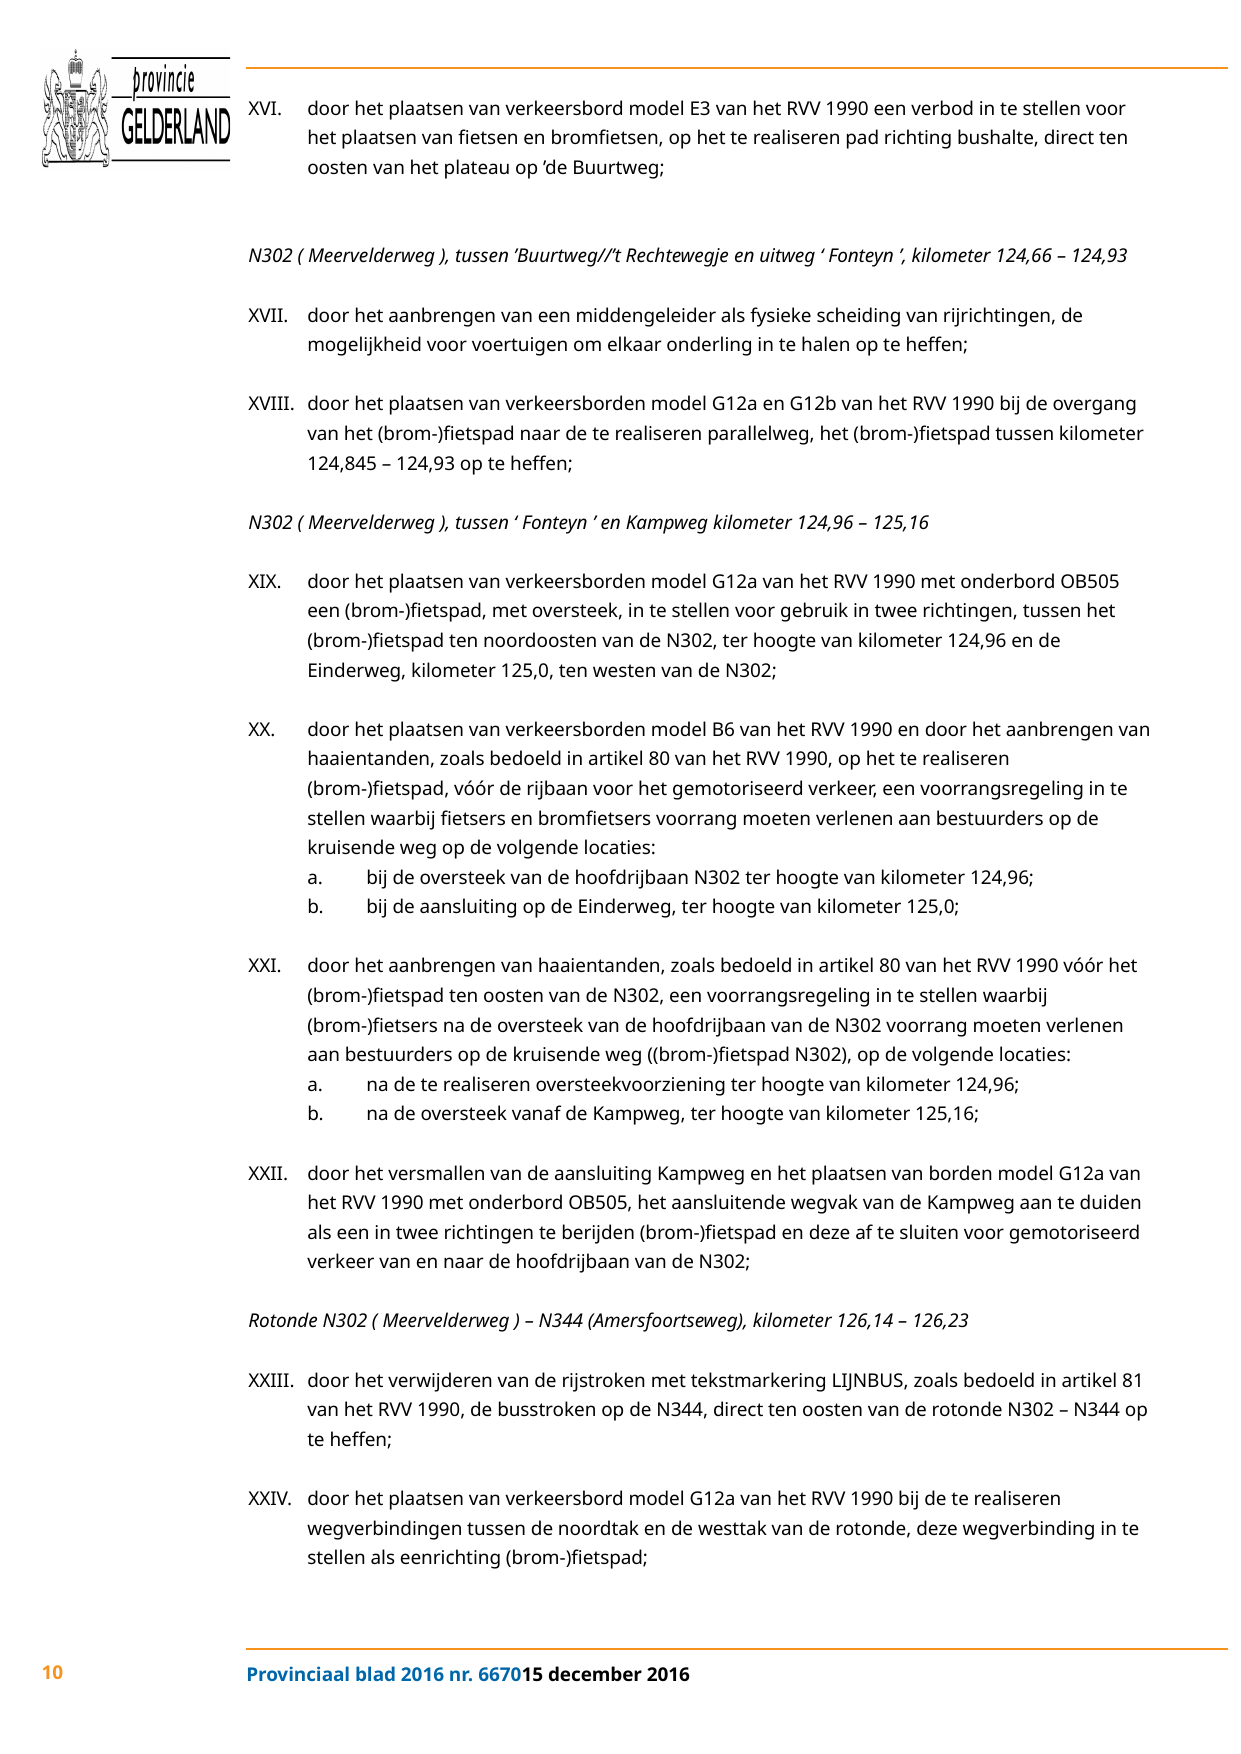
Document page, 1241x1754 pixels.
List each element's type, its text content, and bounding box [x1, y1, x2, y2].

text N302 ( Meervelderweg ), tussen ’Buurtweg//’t Rechtewegje en uitweg ‘ Fonteyn ’, kilometer 124,66 – 124,93 [248, 243, 1152, 268]
list door het plaatsen van verkeersborden model G12a en G12b van het RVV 1990 bij de overgang van het (brom-)fietspad naar de te realiseren parallelweg, het (brom-)fietspad tussen kilometer 124,845 – 124,93 op te heffen; [248, 391, 1152, 476]
list door het plaatsen van verkeersbord model E3 van het RVV 1990 een verbod in te stellen voor het plaatsen van fietsen en bromfietsen, op het te realiseren pad richting bushalte, direct ten oosten van het plateau op ’de Buurtweg; [248, 95, 1152, 180]
list door het plaatsen van verkeersborden model G12a van het RVV 1990 met onderbord OB505 een (brom-)fietspad, met oversteek, in te stellen voor gebruik in twee richtingen, tussen het (brom-)fietspad ten noordoosten van de N302, ter hoogte van kilometer 124,96 en de Einderweg, kilometer 125,0, ten westen van de N302; [248, 568, 1152, 683]
list na de te realiseren oversteekvoorziening ter hoogte van kilometer 124,96; [307, 1071, 1152, 1097]
list bij de aansluiting op de Einderweg, ter hoogte van kilometer 125,0; [307, 893, 1152, 919]
text N302 ( Meervelderweg ), tussen ‘ Fonteyn ’ en Kampweg kilometer 124,96 – 125,16 [248, 509, 1152, 535]
list door het plaatsen van verkeersbord model G12a van het RVV 1990 bij de te realiseren wegverbindingen tussen de noordtak en de westtak van de rotonde, deze wegverbinding in te stellen als eenrichting (brom-)fietspad; [248, 1485, 1152, 1570]
list door het plaatsen van verkeersborden model B6 van het RVV 1990 en door het aanbrengen van haaientanden, zoals bedoeld in artikel 80 van het RVV 1990, op het te realiseren (brom-)fietspad, vóór de rijbaan voor het gemotoriseerd verkeer, een voorrangsregeling in te stellen waarbij fietsers en bromfietsers voorrang moeten verlenen aan bestuurders op de kruisende weg op de volgende locaties: [248, 716, 1152, 860]
list door het aanbrengen van haaientanden, zoals bedoeld in artikel 80 van het RVV 1990 vóór het (brom-)fietspad ten oosten van de N302, een voorrangsregeling in te stellen waarbij (brom-)fietsers na de oversteek van de hoofdrijbaan van de N302 voorrang moeten verlenen aan bestuurders op de kruisende weg ((brom-)fietspad N302), op de volgende locaties: [248, 953, 1152, 1067]
list bij de oversteek van de hoofdrijbaan N302 ter hoogte van kilometer 124,96; [307, 864, 1152, 890]
text Rotonde N302 ( Meervelderweg ) – N344 (Amersfoortseweg), kilometer 126,14 – 126,23 [248, 1308, 1152, 1333]
list door het aanbrengen van een middengeleider als fysieke scheiding van rijrichtingen, de mogelijkheid voor voertuigen om elkaar onderling in te halen op te heffen; [248, 302, 1152, 357]
picture [41, 47, 231, 172]
list door het verwijderen van de rijstroken met tekstmarkering LIJNBUS, zoals bedoeld in artikel 81 van het RVV 1990, de busstroken op de N344, direct ten oosten van de rotonde N302 – N344 op te heffen; [248, 1367, 1152, 1452]
list door het versmallen van de aansluiting Kampweg en het plaatsen van borden model G12a van het RVV 1990 met onderbord OB505, het aansluitende wegvak van de Kampweg aan te duiden als een in twee richtingen te berijden (brom-)fietspad en deze af te sluiten voor gemotoriseerd verkeer van en naar de hoofdrijbaan van de N302; [248, 1160, 1152, 1274]
list na de oversteek vanaf de Kampweg, ter hoogte van kilometer 125,16; [307, 1101, 1152, 1126]
